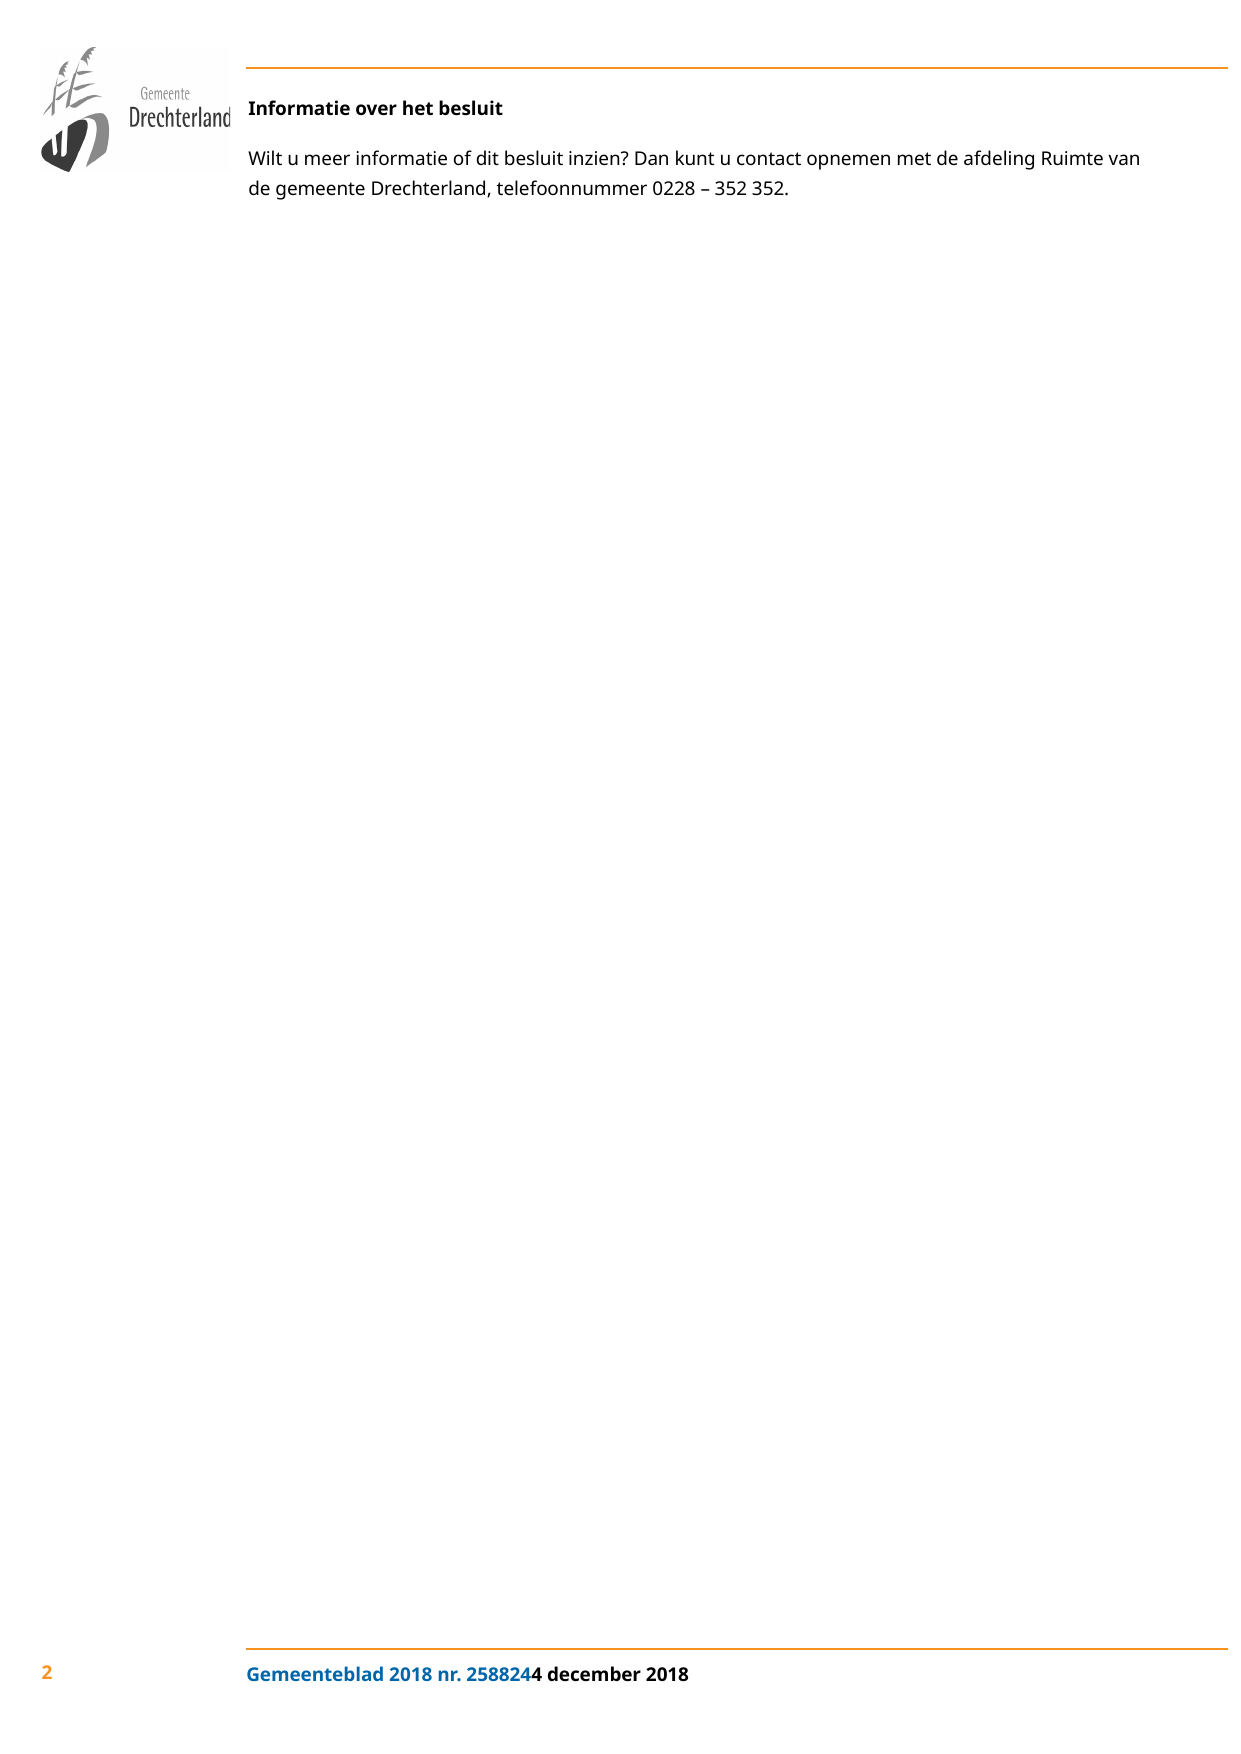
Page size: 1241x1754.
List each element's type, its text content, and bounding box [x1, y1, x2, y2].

text Wilt u meer informatie of dit besluit inzien? Dan kunt u contact opnemen met de afdeling Ruimte van de gemeente Drechterland, telefoonnummer 0228 – 352 352. [248, 145, 1152, 201]
text Informatie over het besluit [248, 95, 1152, 121]
picture [41, 47, 231, 172]
